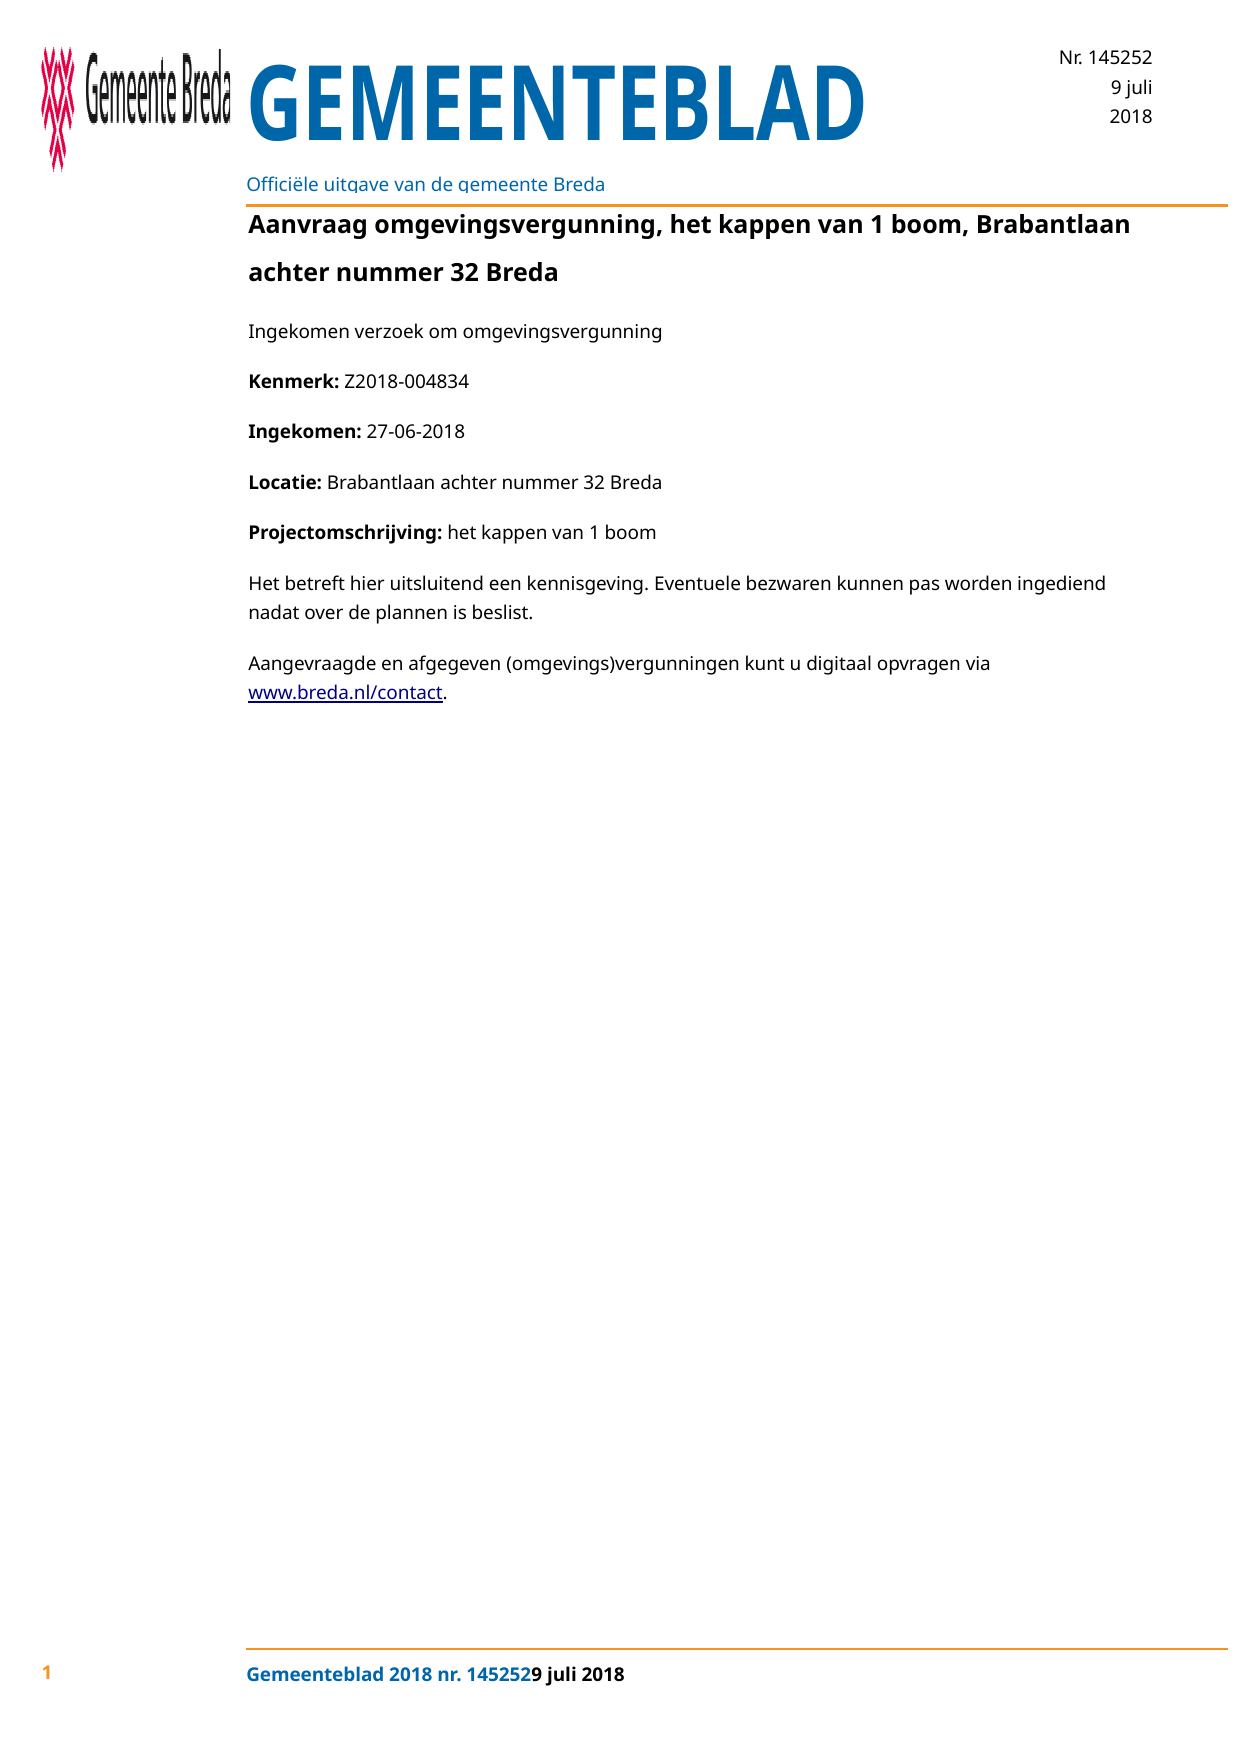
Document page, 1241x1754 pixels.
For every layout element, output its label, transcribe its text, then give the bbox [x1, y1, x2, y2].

text Ingekomen: 27-06-2018 [248, 419, 1152, 444]
text Projectomschrijving: het kappen van 1 boom [248, 519, 1152, 545]
text Aanvraag omgevingsvergunning, het kappen van 1 boom, Brabantlaan achter nummer 32 Breda [248, 207, 1152, 288]
text Kenmerk: Z2018-004834 [248, 368, 1152, 394]
text Ingekomen verzoek om omgevingsvergunning [248, 318, 1152, 344]
text Het betreft hier uitsluitend een kennisgeving. Eventuele bezwaren kunnen pas worden ingediend nadat over de plannen is beslist. [248, 570, 1152, 625]
picture [41, 47, 231, 172]
text Locatie: Brabantlaan achter nummer 32 Breda [248, 469, 1152, 495]
text Aangevraagde en afgegeven (omgevings)vergunningen kunt u digitaal opvragen via www.breda.nl/contact. [248, 650, 1152, 705]
